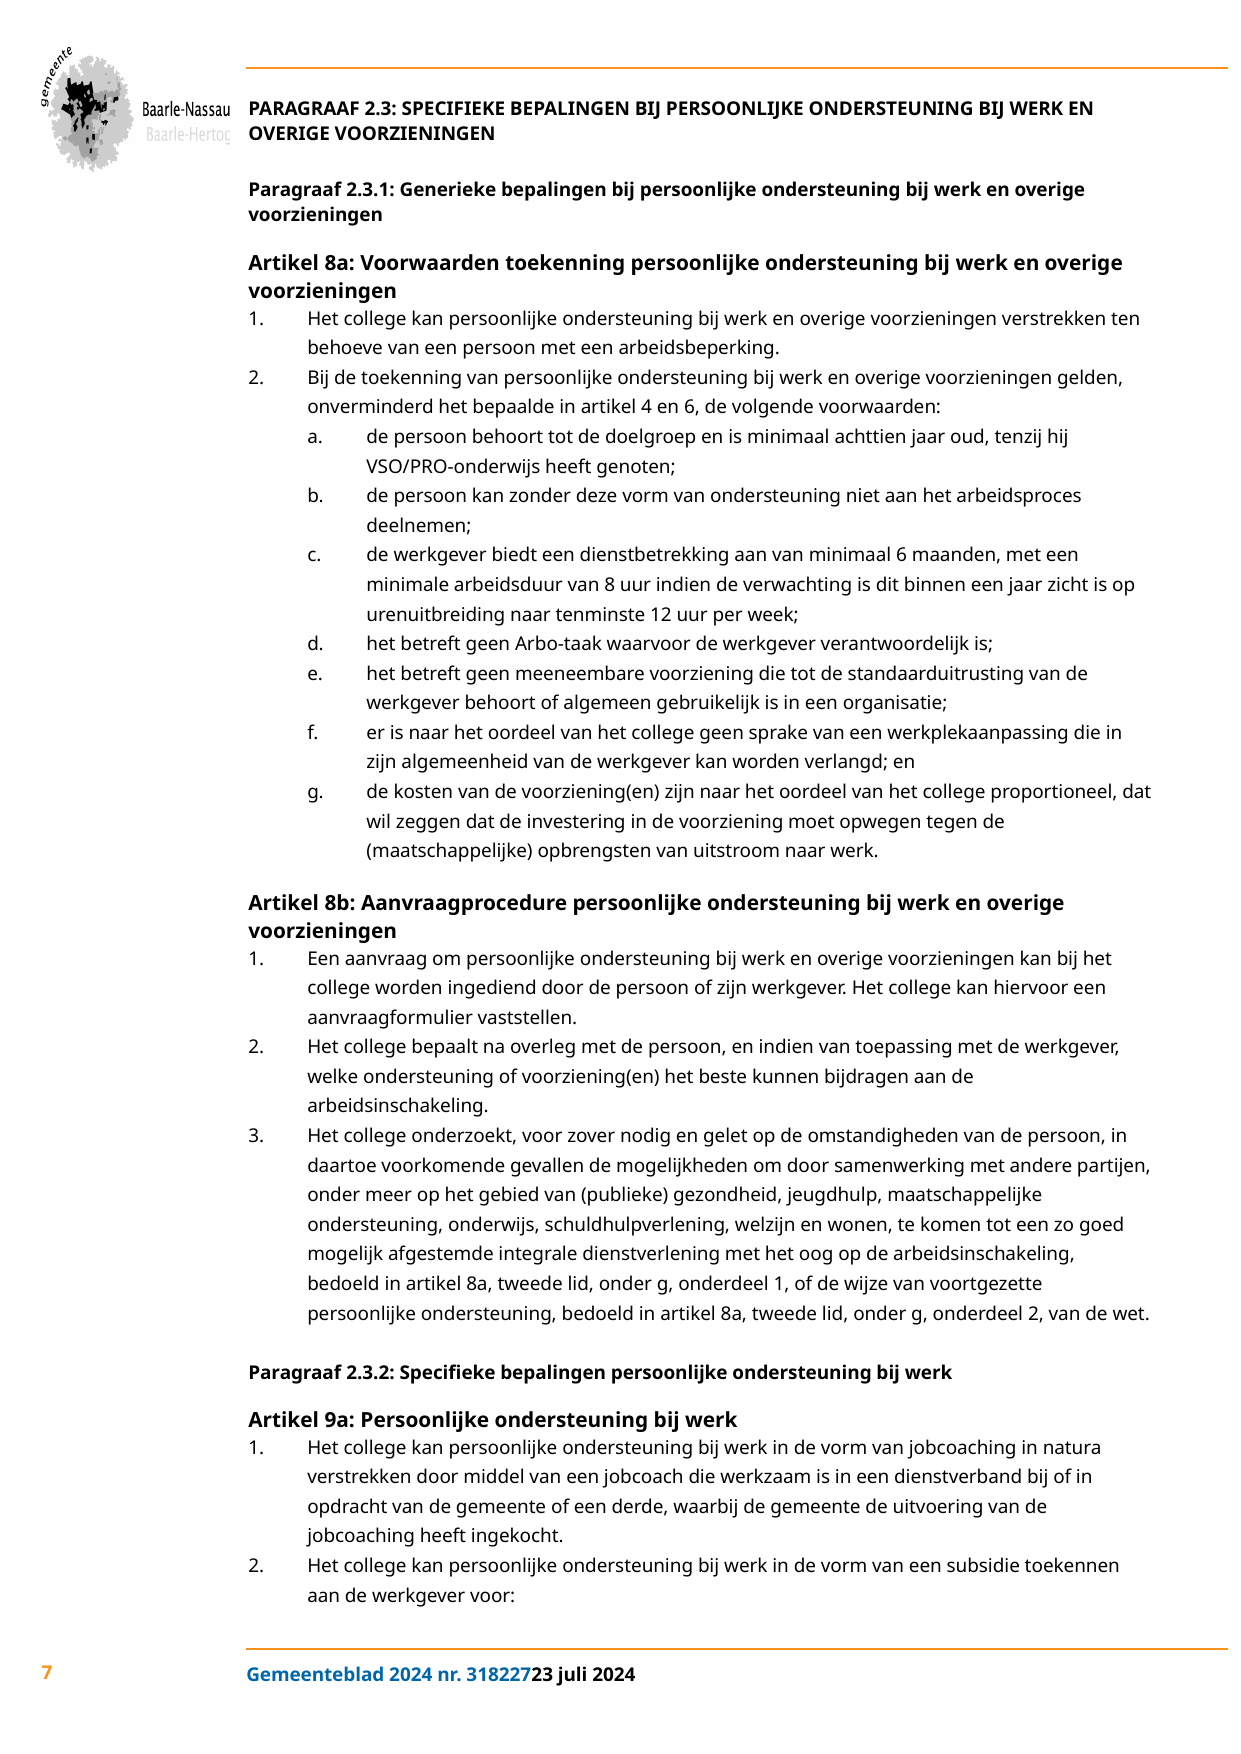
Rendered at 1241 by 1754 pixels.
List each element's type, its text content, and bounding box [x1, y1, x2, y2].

list het betreft geen Arbo-taak waarvoor de werkgever verantwoordelijk is; [307, 630, 1152, 656]
text Artikel 8b: Aanvraagprocedure persoonlijke ondersteuning bij werk en overige voorzieningen [248, 888, 1152, 945]
text Artikel 9a: Persoonlijke ondersteuning bij werk [248, 1406, 1152, 1434]
picture [41, 47, 231, 172]
list Het college bepaalt na overleg met de persoon, en indien van toepassing met de werkgever, welke ondersteuning of voorziening(en) het beste kunnen bijdragen aan de arbeidsinschakeling. [248, 1033, 1152, 1118]
list Bij de toekenning van persoonlijke ondersteuning bij werk en overige voorzieningen gelden, onverminderd het bepaalde in artikel 4 en 6, de volgende voorwaarden: [248, 364, 1152, 419]
list de kosten van de voorziening(en) zijn naar het oordeel van het college proportioneel, dat wil zeggen dat de investering in de voorziening moet opwegen tegen de (maatschappelijke) opbrengsten van uitstroom naar werk. [307, 778, 1152, 863]
list de werkgever biedt een dienstbetrekking aan van minimaal 6 maanden, met een minimale arbeidsduur van 8 uur indien de verwachting is dit binnen een jaar zicht is op urenuitbreiding naar tenminste 12 uur per week; [307, 542, 1152, 627]
list de persoon behoort tot de doelgroep en is minimaal achttien jaar oud, tenzij hij VSO/PRO-onderwijs heeft genoten; [307, 423, 1152, 479]
list het betreft geen meeneembare voorziening die tot de standaarduitrusting van de werkgever behoort of algemeen gebruikelijk is in een organisatie; [307, 660, 1152, 715]
list Een aanvraag om persoonlijke ondersteuning bij werk en overige voorzieningen kan bij het college worden ingediend door de persoon of zijn werkgever. Het college kan hiervoor een aanvraagformulier vaststellen. [248, 945, 1152, 1030]
text Paragraaf 2.3.2: Specifieke bepalingen persoonlijke ondersteuning bij werk [248, 1359, 1152, 1385]
list Het college kan persoonlijke ondersteuning bij werk en overige voorzieningen verstrekken ten behoeve van een persoon met een arbeidsbeperking. [248, 305, 1152, 360]
list de persoon kan zonder deze vorm van ondersteuning niet aan het arbeidsproces deelnemen; [307, 482, 1152, 538]
text PARAGRAAF 2.3: SPECIFIEKE BEPALINGEN BIJ PERSOONLIJKE ONDERSTEUNING BIJ WERK EN OVERIGE VOORZIENINGEN [248, 95, 1152, 146]
list Het college kan persoonlijke ondersteuning bij werk in de vorm van jobcoaching in natura verstrekken door middel van een jobcoach die werkzaam is in een dienstverband bij of in opdracht van de gemeente of een derde, waarbij de gemeente de uitvoering van de jobcoaching heeft ingekocht. [248, 1434, 1152, 1548]
text Artikel 8a: Voorwaarden toekenning persoonlijke ondersteuning bij werk en overige voorzieningen [248, 248, 1152, 305]
text Paragraaf 2.3.1: Generieke bepalingen bij persoonlijke ondersteuning bij werk en overige voorzieningen [248, 176, 1152, 227]
list Het college kan persoonlijke ondersteuning bij werk in de vorm van een subsidie toekennen aan de werkgever voor: [248, 1552, 1152, 1608]
list er is naar het oordeel van het college geen sprake van een werkplekaanpassing die in zijn algemeenheid van de werkgever kan worden verlangd; en [307, 719, 1152, 774]
list Het college onderzoekt, voor zover nodig en gelet op de omstandigheden van de persoon, in daartoe voorkomende gevallen de mogelijkheden om door samenwerking met andere partijen, onder meer op het gebied van (publieke) gezondheid, jeugdhulp, maatschappelijke ondersteuning, onderwijs, schuldhulpverlening, welzijn en wonen, te komen tot een zo goed mogelijk afgestemde integrale dienstverlening met het oog op de arbeidsinschakeling, bedoeld in artikel 8a, tweede lid, onder g, onderdeel 1, of de wijze van voortgezette persoonlijke ondersteuning, bedoeld in artikel 8a, tweede lid, onder g, onderdeel 2, van de wet. [248, 1122, 1152, 1326]
